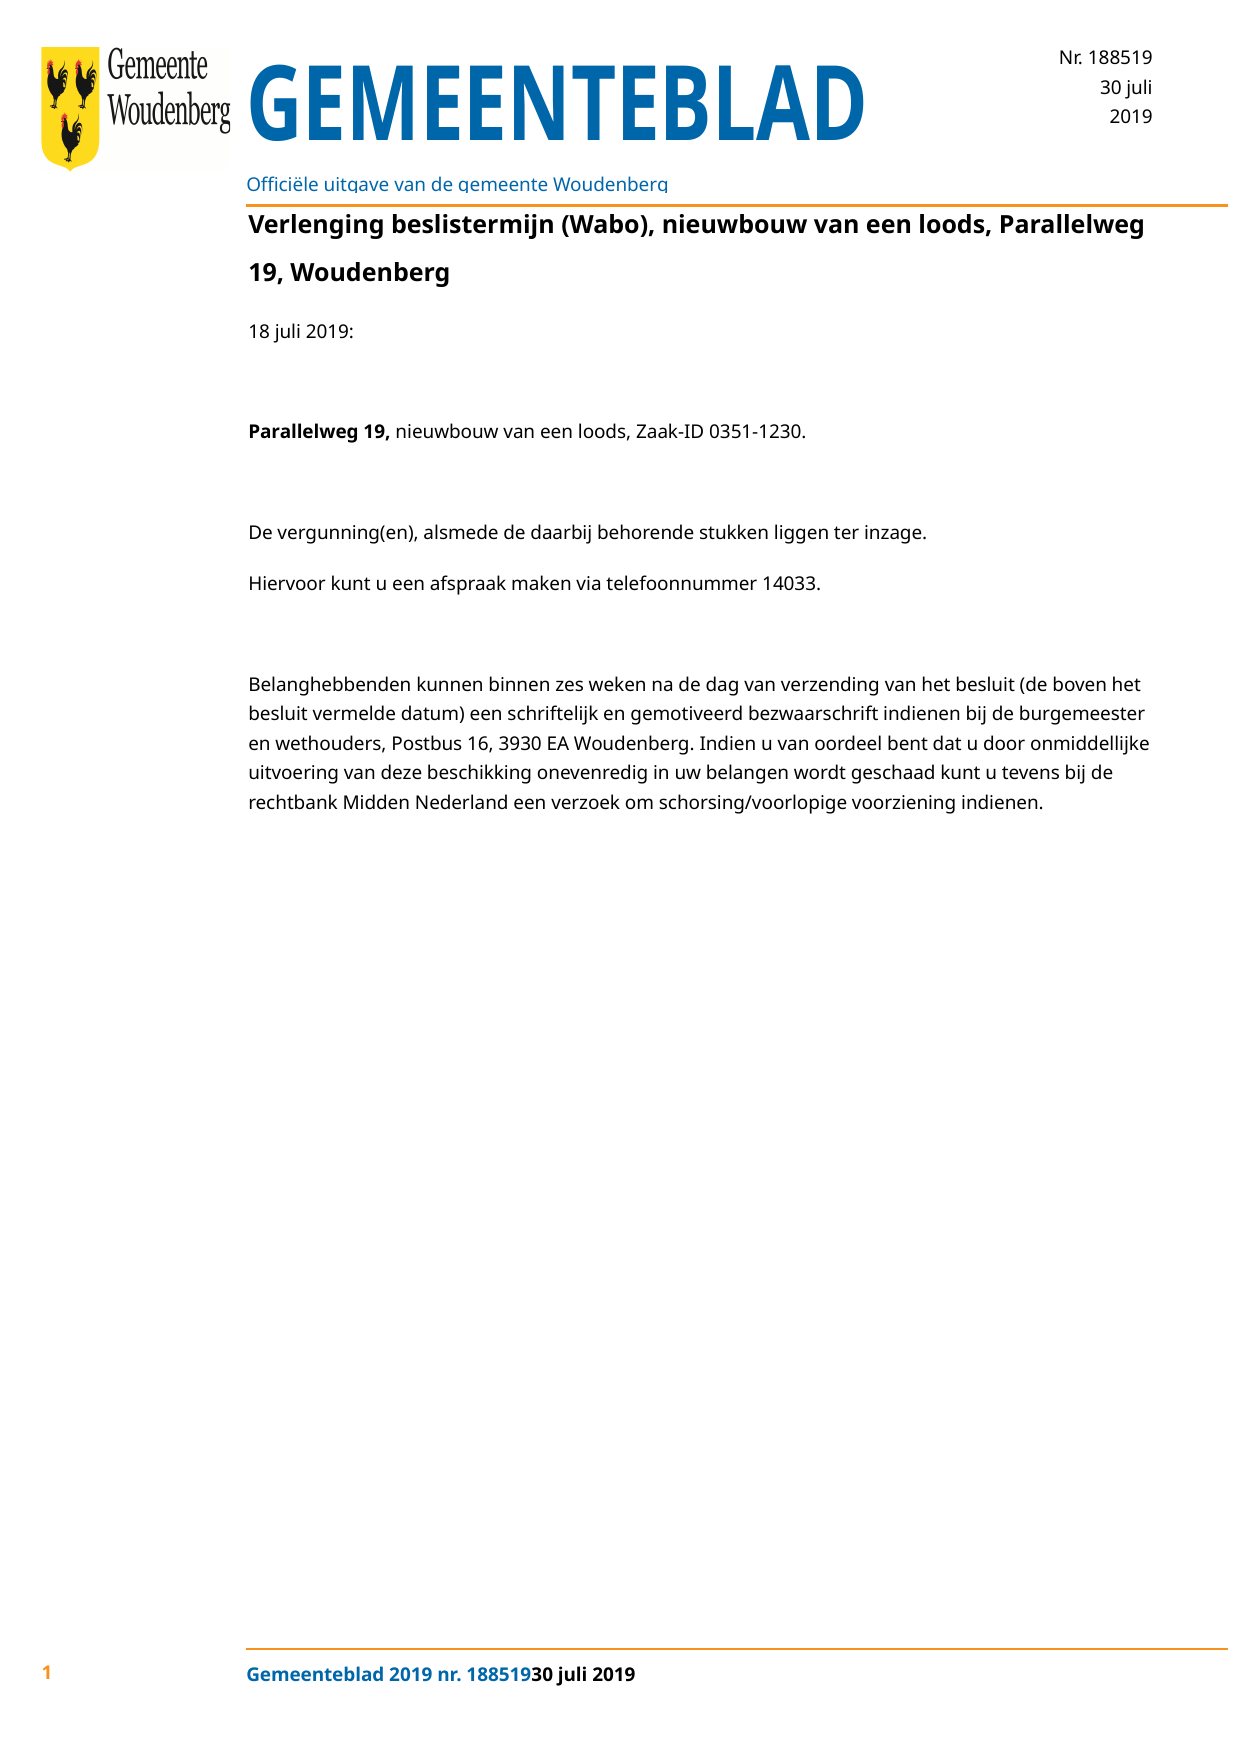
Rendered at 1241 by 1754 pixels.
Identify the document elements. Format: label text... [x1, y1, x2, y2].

text Verlenging beslistermijn (Wabo), nieuwbouw van een loods, Parallelweg 19, Woudenberg [248, 207, 1152, 288]
picture [41, 47, 231, 172]
text Hiervoor kunt u een afspraak maken via telefoonnummer 14033. [248, 570, 1152, 596]
text Belanghebbenden kunnen binnen zes weken na de dag van verzending van het besluit (de boven het besluit vermelde datum) een schriftelijk en gemotiveerd bezwaarschrift indienen bij de burgemeester en wethouders, Postbus 16, 3930 EA Woudenberg. Indien u van oordeel bent dat u door onmiddellijke uitvoering van deze beschikking onevenredig in uw belangen wordt geschaad kunt u tevens bij de rechtbank Midden Nederland een verzoek om schorsing/voorlopige voorziening indienen. [248, 671, 1152, 815]
text 18 juli 2019: [248, 318, 1152, 344]
text De vergunning(en), alsmede de daarbij behorende stukken liggen ter inzage. [248, 519, 1152, 545]
text Parallelweg 19, nieuwbouw van een loods, Zaak-ID 0351-1230. [248, 419, 1152, 444]
